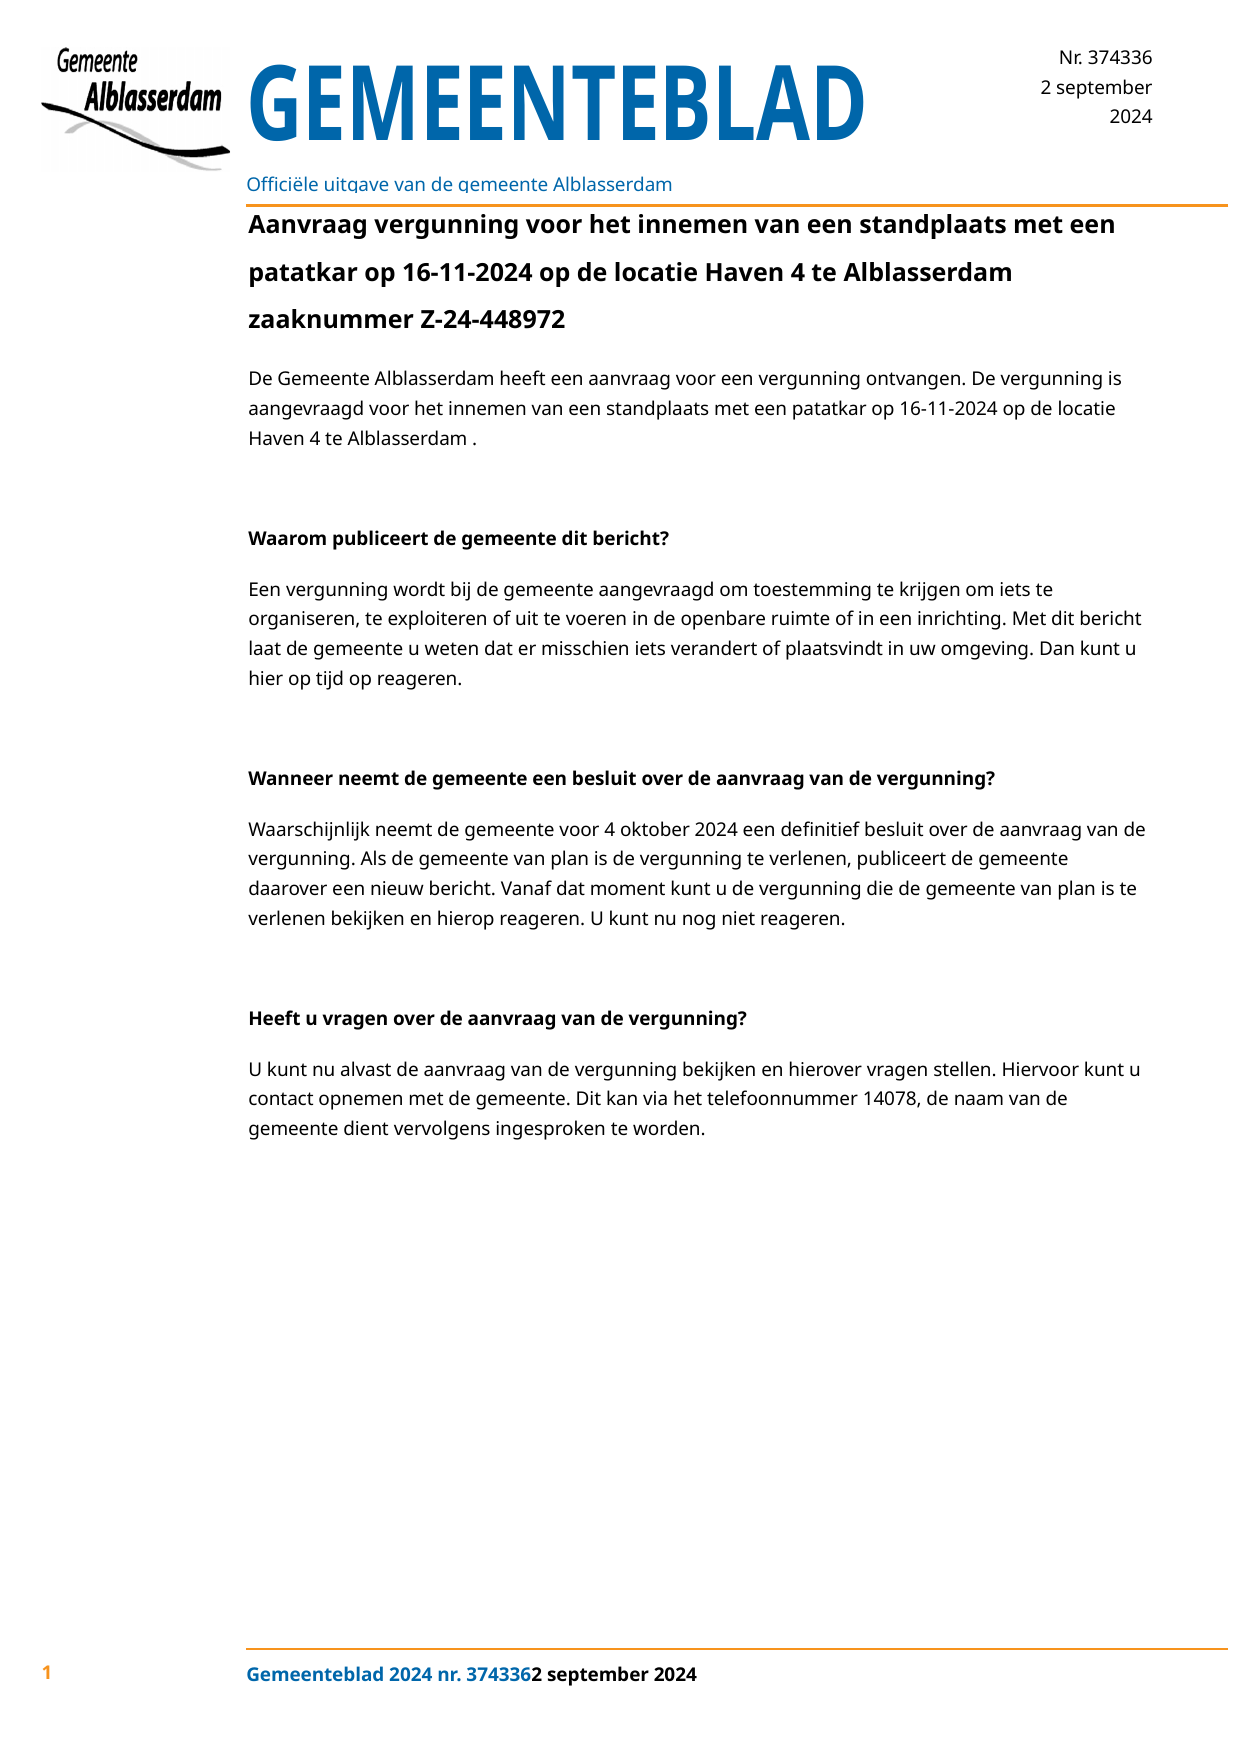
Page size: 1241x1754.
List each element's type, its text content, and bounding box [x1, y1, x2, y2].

text Een vergunning wordt bij de gemeente aangevraagd om toestemming te krijgen om iets te organiseren, te exploiteren of uit te voeren in de openbare ruimte of in een inrichting. Met dit bericht laat de gemeente u weten dat er misschien iets verandert of plaatsvindt in uw omgeving. Dan kunt u hier op tijd op reageren. [248, 576, 1152, 690]
text Waarschijnlijk neemt de gemeente voor 4 oktober 2024 een definitief besluit over de aanvraag van de vergunning. Als de gemeente van plan is de vergunning te verlenen, publiceert de gemeente daarover een nieuw bericht. Vanaf dat moment kunt u de vergunning die de gemeente van plan is te verlenen bekijken en hierop reageren. U kunt nu nog niet reageren. [248, 816, 1152, 930]
text Aanvraag vergunning voor het innemen van een standplaats met een patatkar op 16-11-2024 op de locatie Haven 4 te Alblasserdam zaaknummer Z-24-448972 [248, 207, 1152, 336]
text Waarom publiceert de gemeente dit bericht? [248, 526, 1152, 551]
text Heeft u vragen over de aanvraag van de vergunning? [248, 1006, 1152, 1031]
text U kunt nu alvast de aanvraag van de vergunning bekijken en hierover vragen stellen. Hiervoor kunt u contact opnemen met de gemeente. Dit kan via het telefoonnummer 14078, de naam van de gemeente dient vervolgens ingesproken te worden. [248, 1056, 1152, 1141]
text De Gemeente Alblasserdam heeft een aanvraag voor een vergunning ontvangen. De vergunning is aangevraagd voor het innemen van een standplaats met een patatkar op 16-11-2024 op de locatie Haven 4 te Alblasserdam . [248, 366, 1152, 450]
text Wanneer neemt de gemeente een besluit over de aanvraag van de vergunning? [248, 766, 1152, 791]
picture [41, 47, 231, 172]
